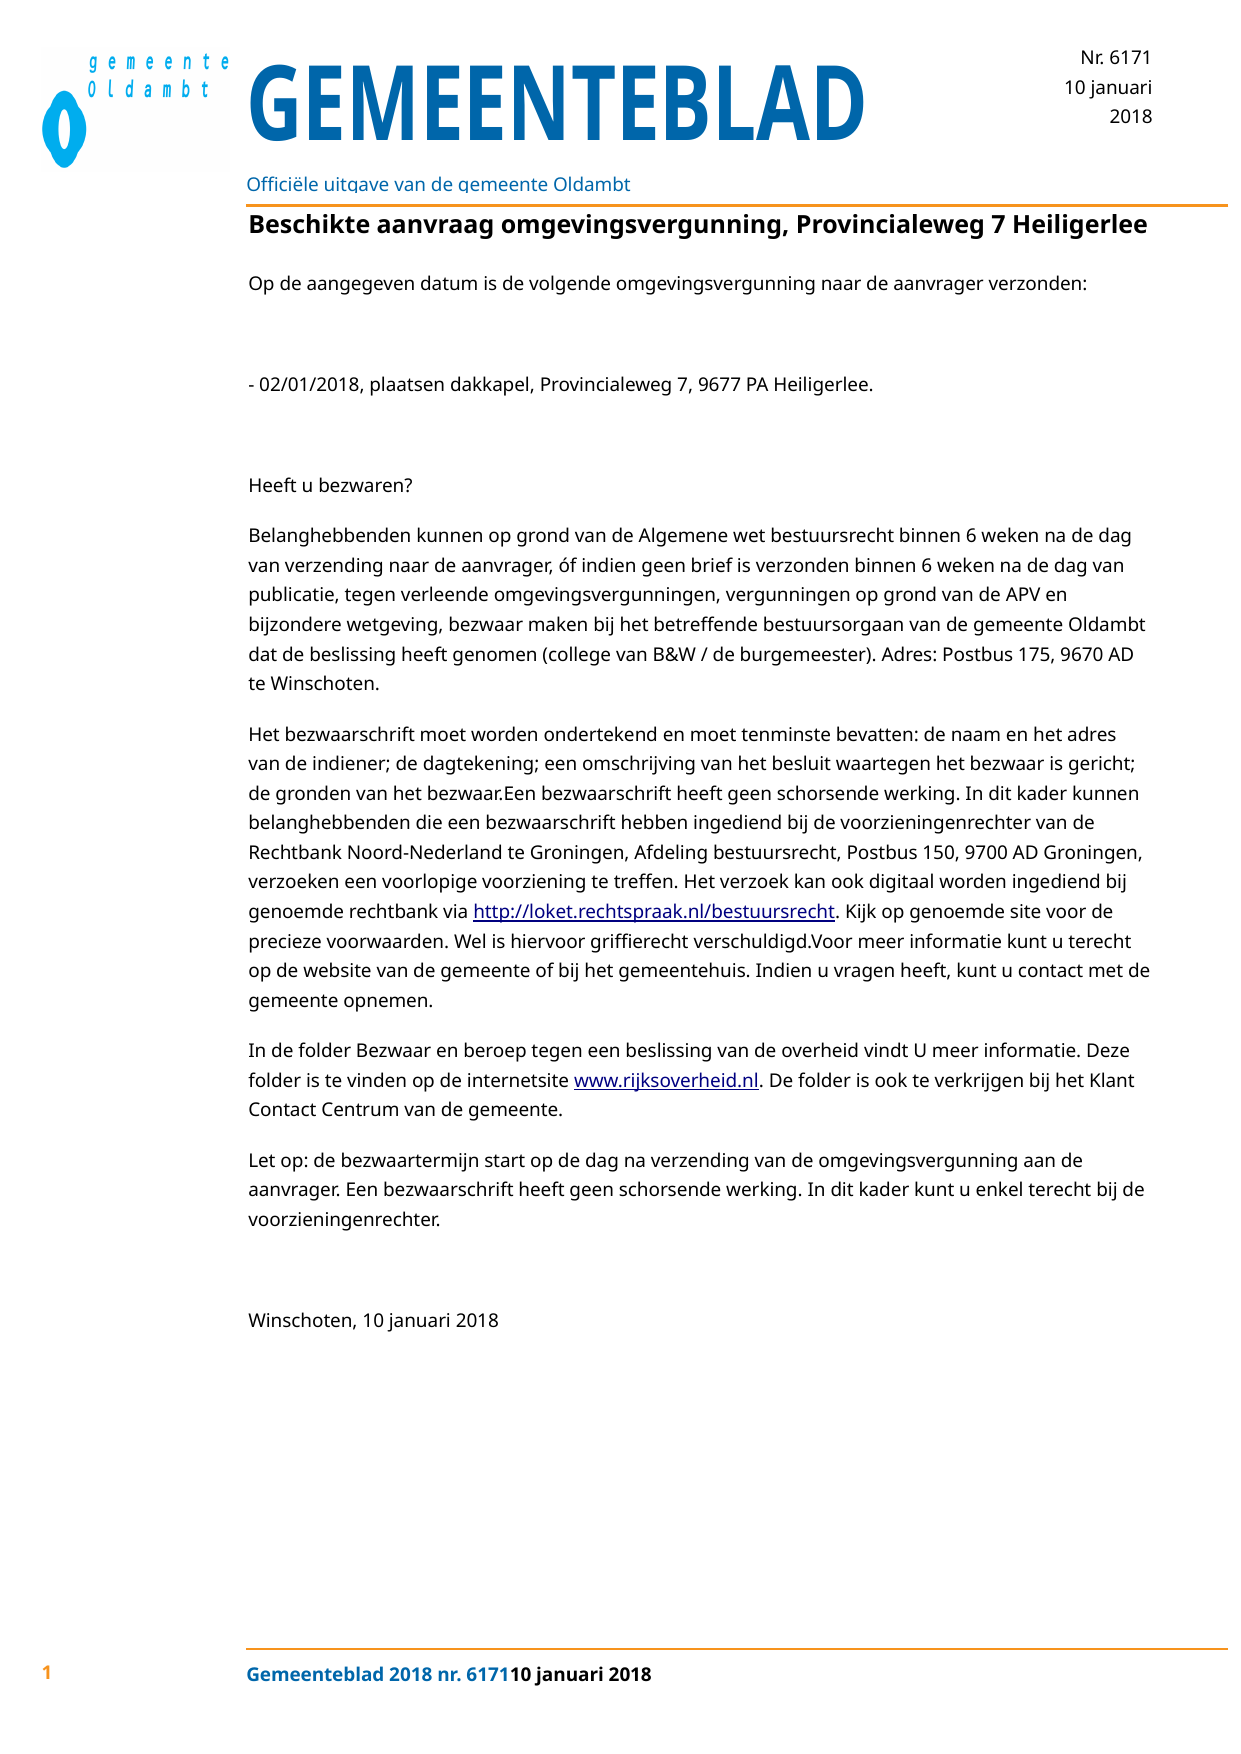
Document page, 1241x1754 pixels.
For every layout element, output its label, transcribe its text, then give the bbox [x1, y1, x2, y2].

text Belanghebbenden kunnen op grond van de Algemene wet bestuursrecht binnen 6 weken na de dag van verzending naar de aanvrager, óf indien geen brief is verzonden binnen 6 weken na de dag van publicatie, tegen verleende omgevingsvergunningen, vergunningen op grond van de APV en bijzondere wetgeving, bezwaar maken bij het betreffende bestuursorgaan van de gemeente Oldambt dat de beslissing heeft genomen (college van B&W / de burgemeester). Adres: Postbus 175, 9670 AD te Winschoten. [248, 522, 1152, 696]
text Beschikte aanvraag omgevingsvergunning, Provincialeweg 7 Heiligerlee [248, 207, 1152, 241]
text Op de aangegeven datum is de volgende omgevingsvergunning naar de aanvrager verzonden: [248, 270, 1152, 296]
text Heeft u bezwaren? [248, 472, 1152, 498]
text - 02/01/2018, plaatsen dakkapel, Provincialeweg 7, 9677 PA Heiligerlee. [248, 371, 1152, 397]
picture [41, 47, 231, 172]
text Winschoten, 10 januari 2018 [248, 1307, 1152, 1333]
text In de folder Bezwaar en beroep tegen een beslissing van de overheid vindt U meer informatie. Deze folder is te vinden op de internetsite www.rijksoverheid.nl. De folder is ook te verkrijgen bij het Klant Contact Centrum van de gemeente. [248, 1037, 1152, 1122]
text Let op: de bezwaartermijn start op de dag na verzending van de omgevingsvergunning aan de aanvrager. Een bezwaarschrift heeft geen schorsende werking. In dit kader kunt u enkel terecht bij de voorzieningenrechter. [248, 1147, 1152, 1232]
text Het bezwaarschrift moet worden ondertekend en moet tenminste bevatten: de naam en het adres van de indiener; de dagtekening; een omschrijving van het besluit waartegen het bezwaar is gericht; de gronden van het bezwaar.Een bezwaarschrift heeft geen schorsende werking. In dit kader kunnen belanghebbenden die een bezwaarschrift hebben ingediend bij de voorzieningenrechter van de Rechtbank Noord-Nederland te Groningen, Afdeling bestuursrecht, Postbus 150, 9700 AD Groningen, verzoeken een voorlopige voorziening te treffen. Het verzoek kan ook digitaal worden ingediend bij genoemde rechtbank via http://loket.rechtspraak.nl/bestuursrecht. Kijk op genoemde site voor de precieze voorwaarden. Wel is hiervoor griffierecht verschuldigd.Voor meer informatie kunt u terecht op de website van de gemeente of bij het gemeentehuis. Indien u vragen heeft, kunt u contact met de gemeente opnemen. [248, 721, 1152, 1013]
